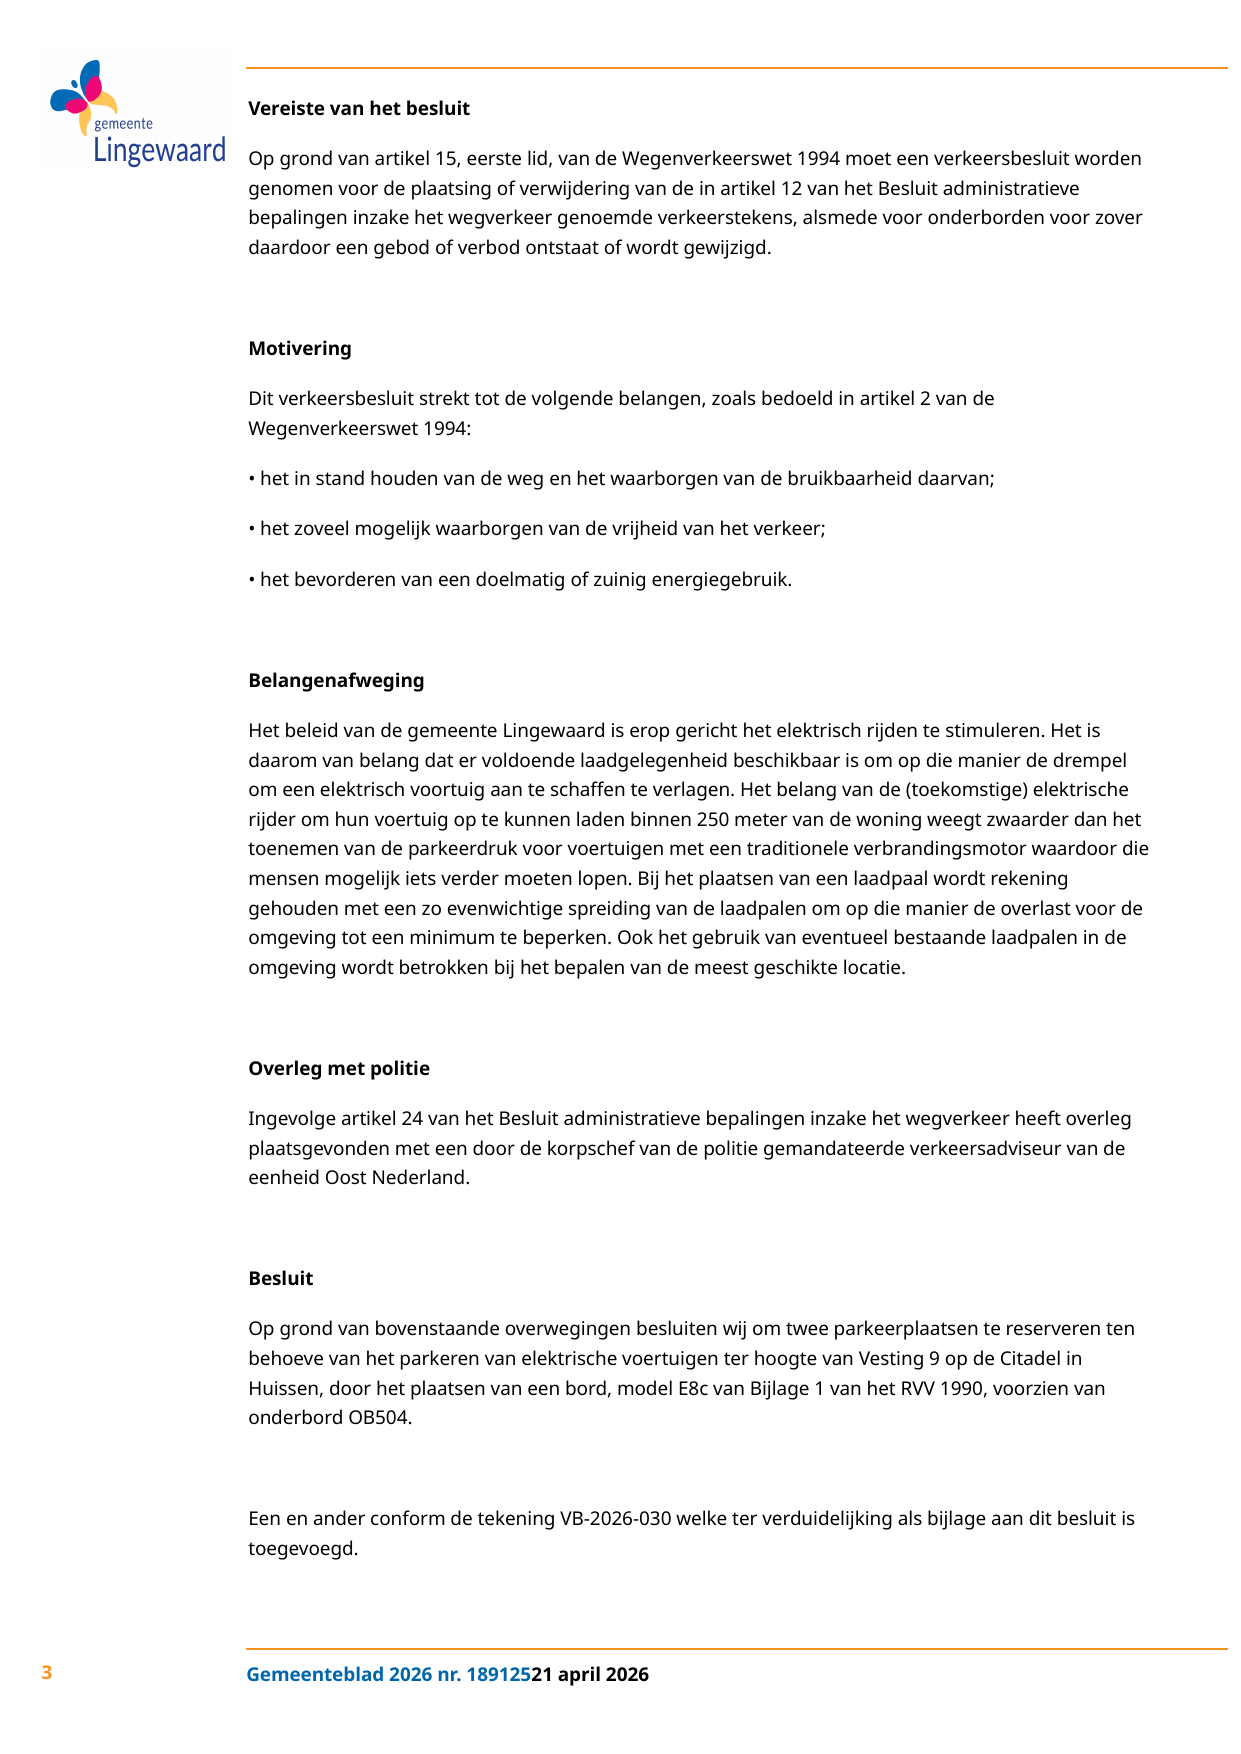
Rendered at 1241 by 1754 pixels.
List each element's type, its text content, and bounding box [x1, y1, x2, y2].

text • het in stand houden van de weg en het waarborgen van de bruikbaarheid daarvan; [248, 465, 1152, 491]
text Op grond van artikel 15, eerste lid, van de Wegenverkeerswet 1994 moet een verkeersbesluit worden genomen voor de plaatsing of verwijdering van de in artikel 12 van het Besluit administratieve bepalingen inzake het wegverkeer genoemde verkeerstekens, alsmede voor onderborden voor zover daardoor een gebod of verbod ontstaat of wordt gewijzigd. [248, 145, 1152, 260]
text Op grond van bovenstaande overwegingen besluiten wij om twee parkeerplaatsen te reserveren ten behoeve van het parkeren van elektrische voertuigen ter hoogte van Vesting 9 op de Citadel in Huissen, door het plaatsen van een bord, model E8c van Bijlage 1 van het RVV 1990, voorzien van onderbord OB504. [248, 1316, 1152, 1430]
picture [41, 47, 231, 172]
text Motivering [248, 335, 1152, 361]
text Belangenafweging [248, 667, 1152, 693]
text Overleg met politie [248, 1055, 1152, 1081]
text Besluit [248, 1265, 1152, 1291]
text Vereiste van het besluit [248, 95, 1152, 121]
text Dit verkeersbesluit strekt tot de volgende belangen, zoals bedoeld in artikel 2 van de Wegenverkeerswet 1994: [248, 385, 1152, 441]
text Ingevolge artikel 24 van het Besluit administratieve bepalingen inzake het wegverkeer heeft overleg plaatsgevonden met een door de korpschef van de politie gemandateerde verkeersadviseur van de eenheid Oost Nederland. [248, 1105, 1152, 1190]
text Een en ander conform de tekening VB-2026-030 welke ter verduidelijking als bijlage aan dit besluit is toegevoegd. [248, 1505, 1152, 1561]
text Het beleid van de gemeente Lingewaard is erop gericht het elektrisch rijden te stimuleren. Het is daarom van belang dat er voldoende laadgelegenheid beschikbaar is om op die manier de drempel om een elektrisch voortuig aan te schaffen te verlagen. Het belang van de (toekomstige) elektrische rijder om hun voertuig op te kunnen laden binnen 250 meter van de woning weegt zwaarder dan het toenemen van de parkeerdruk voor voertuigen met een traditionele verbrandingsmotor waardoor die mensen mogelijk iets verder moeten lopen. Bij het plaatsen van een laadpaal wordt rekening gehouden met een zo evenwichtige spreiding van de laadpalen om op die manier de overlast voor de omgeving tot een minimum te beperken. Ook het gebruik van eventueel bestaande laadpalen in de omgeving wordt betrokken bij het bepalen van de meest geschikte locatie. [248, 717, 1152, 980]
text • het zoveel mogelijk waarborgen van de vrijheid van het verkeer; [248, 516, 1152, 541]
text • het bevorderen van een doelmatig of zuinig energiegebruik. [248, 566, 1152, 592]
